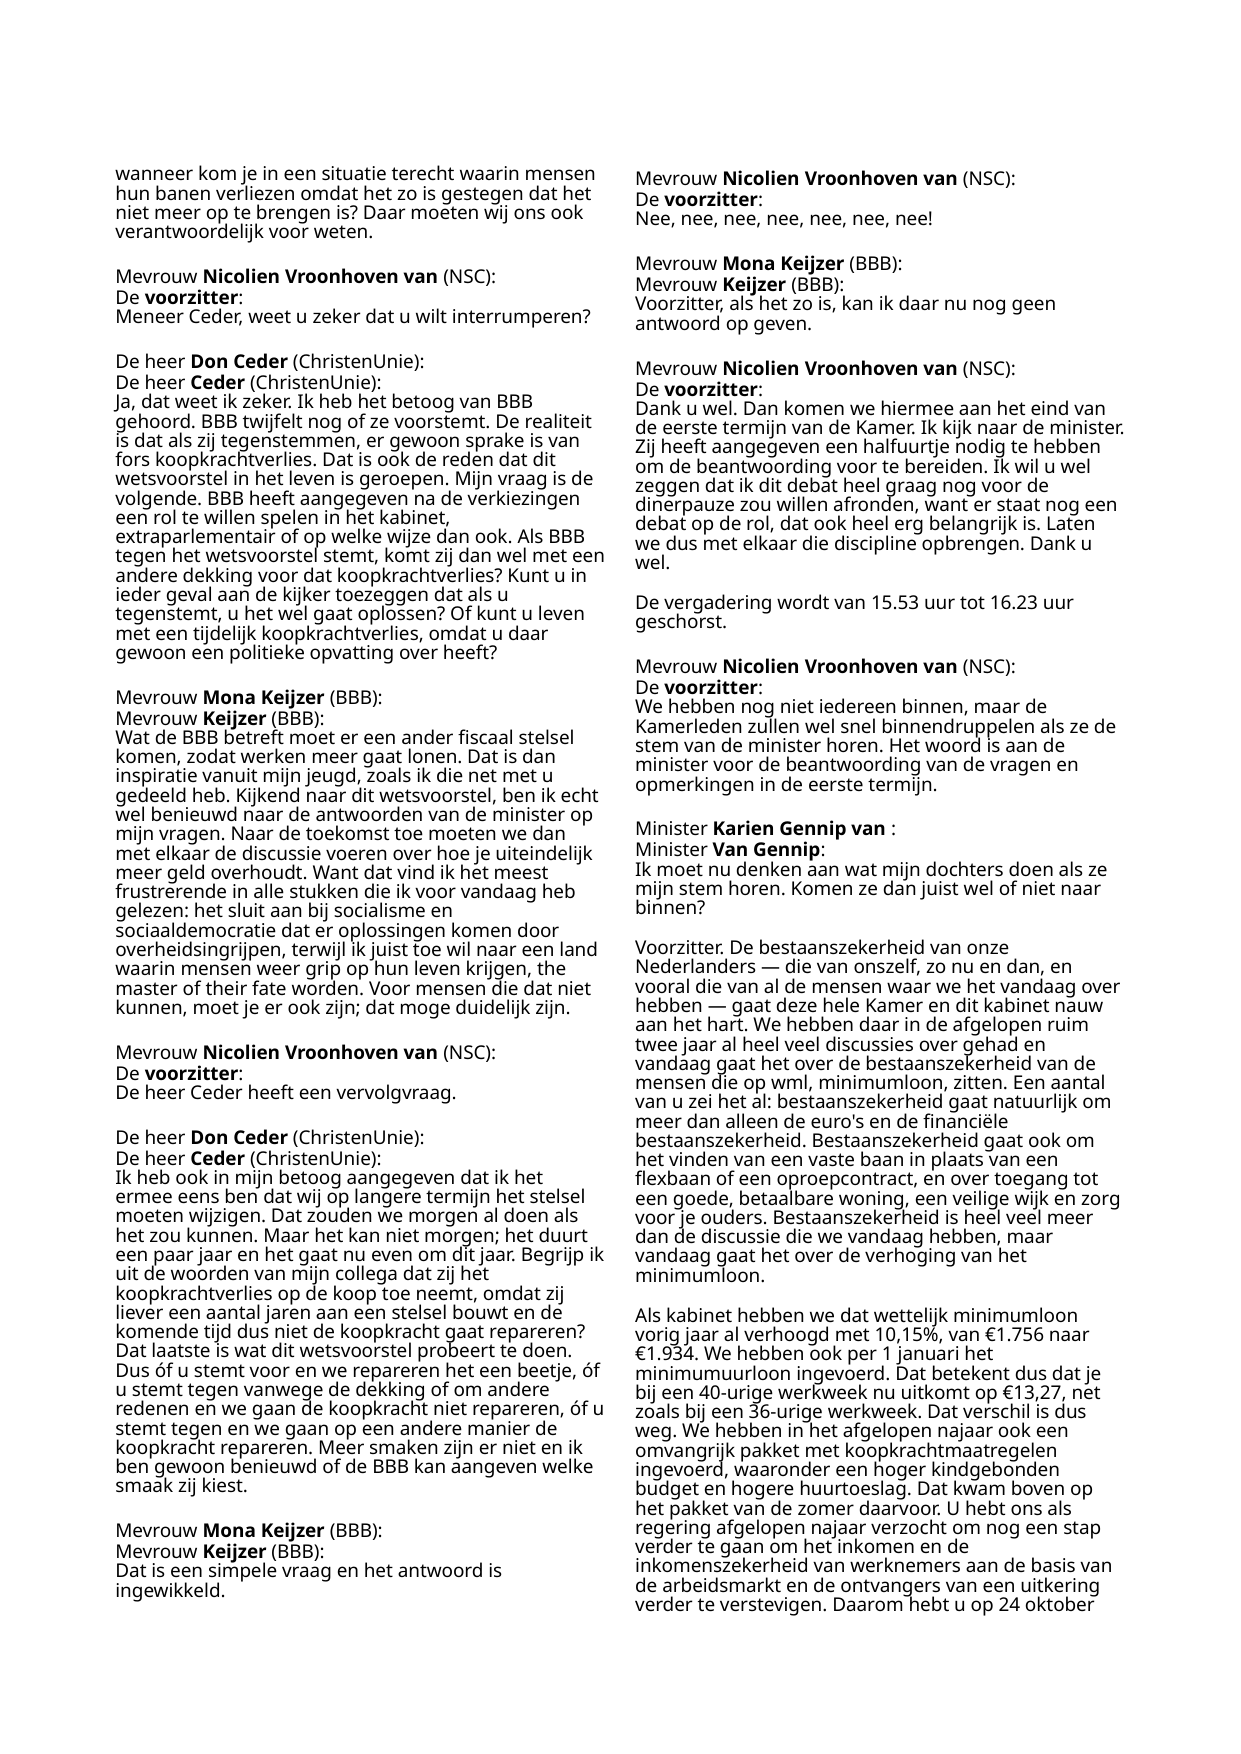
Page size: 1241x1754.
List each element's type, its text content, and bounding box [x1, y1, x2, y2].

text Minister Karien Gennip van : [635, 816, 1125, 841]
text De heer Ceder (ChristenUnie): [115, 374, 605, 393]
text Mevrouw Nicolien Vroonhoven van (NSC): [635, 355, 1125, 381]
text Mevrouw Mona Keijzer (BBB): [635, 250, 1125, 276]
text De voorzitter: [635, 381, 1125, 400]
text De heer Ceder (ChristenUnie): [115, 1150, 605, 1169]
text De heer Don Ceder (ChristenUnie): [115, 1124, 605, 1150]
text We hebben nog niet iedereen binnen, maar de Kamerleden zullen wel snel binnendruppelen als ze de stem van de minister horen. Het woord is aan de minister voor de beantwoording van de vragen en opmerkingen in de eerste termijn. [635, 698, 1125, 795]
text Ik heb ook in mijn betoog aangegeven dat ik het ermee eens ben dat wij op langere termijn het stelsel moeten wijzigen. Dat zouden we morgen al doen als het zou kunnen. Maar het kan niet morgen; het duurt een paar jaar en het gaat nu even om dit jaar. Begrijp ik uit de woorden van mijn collega dat zij het koopkrachtverlies op de koop toe neemt, omdat zij liever een aantal jaren aan een stelsel bouwt en de komende tijd dus niet de koopkracht gaat repareren? Dat laatste is wat dit wetsvoorstel probeert te doen. Dus óf u stemt voor en we repareren het een beetje, óf u stemt tegen vanwege de dekking of om andere redenen en we gaan de koopkracht niet repareren, óf u stemt tegen en we gaan op een andere manier de koopkracht repareren. Meer smaken zijn er niet en ik ben gewoon benieuwd of de BBB kan aangeven welke smaak zij kiest. [115, 1169, 605, 1497]
text Voorzitter, als het zo is, kan ik daar nu nog geen antwoord op geven. [635, 295, 1125, 334]
text De heer Ceder heeft een vervolgvraag. [115, 1084, 605, 1103]
text De voorzitter: [635, 679, 1125, 698]
text Ik moet nu denken aan wat mijn dochters doen als ze mijn stem horen. Komen ze dan juist wel of niet naar binnen? [635, 861, 1125, 918]
text De voorzitter: [115, 289, 605, 308]
text Mevrouw Nicolien Vroonhoven van (NSC): [115, 1039, 605, 1064]
text Mevrouw Nicolien Vroonhoven van (NSC): [635, 653, 1125, 679]
text Mevrouw Keijzer (BBB): [635, 276, 1125, 295]
text wanneer kom je in een situatie terecht waarin mensen hun banen verliezen omdat het zo is gestegen dat het niet meer op te brengen is? Daar moeten wij ons ook verantwoordelijk voor weten. [115, 165, 605, 242]
text Mevrouw Nicolien Vroonhoven van (NSC): [635, 165, 1125, 191]
text Minister Van Gennip: [635, 841, 1125, 861]
text Mevrouw Mona Keijzer (BBB): [115, 1517, 605, 1543]
text Dat is een simpele vraag en het antwoord is ingewikkeld. [115, 1562, 605, 1601]
text Wat de BBB betreft moet er een ander fiscaal stelsel komen, zodat werken meer gaat lonen. Dat is dan inspiratie vanuit mijn jeugd, zoals ik die net met u gedeeld heb. Kijkend naar dit wetsvoorstel, ben ik echt wel benieuwd naar de antwoorden van de minister op mijn vragen. Naar de toekomst toe moeten we dan met elkaar de discussie voeren over hoe je uiteindelijk meer geld overhoudt. Want dat vind ik het meest frustrerende in alle stukken die ik voor vandaag heb gelezen: het sluit aan bij socialisme en sociaaldemocratie dat er oplossingen komen door overheidsingrijpen, terwijl ik juist toe wil naar een land waarin mensen weer grip op hun leven krijgen, the master of their fate worden. Voor mensen die dat niet kunnen, moet je er ook zijn; dat moge duidelijk zijn. [115, 729, 605, 1018]
text De voorzitter: [115, 1064, 605, 1084]
text Mevrouw Nicolien Vroonhoven van (NSC): [115, 263, 605, 289]
text Mevrouw Keijzer (BBB): [115, 1543, 605, 1562]
text Mevrouw Mona Keijzer (BBB): [115, 684, 605, 710]
text Ja, dat weet ik zeker. Ik heb het betoog van BBB gehoord. BBB twijfelt nog of ze voorstemt. De realiteit is dat als zij tegenstemmen, er gewoon sprake is van fors koopkrachtverlies. Dat is ook de reden dat dit wetsvoorstel in het leven is geroepen. Mijn vraag is de volgende. BBB heeft aangegeven na de verkiezingen een rol te willen spelen in het kabinet, extraparlementair of op welke wijze dan ook. Als BBB tegen het wetsvoorstel stemt, komt zij dan wel met een andere dekking voor dat koopkrachtverlies? Kunt u in ieder geval aan de kijker toezeggen dat als u tegenstemt, u het wel gaat oplossen? Of kunt u leven met een tijdelijk koopkrachtverlies, omdat u daar gewoon een politieke opvatting over heeft? [115, 393, 605, 663]
text De heer Don Ceder (ChristenUnie): [115, 348, 605, 374]
text Mevrouw Keijzer (BBB): [115, 710, 605, 729]
text Dank u wel. Dan komen we hiermee aan het eind van de eerste termijn van de Kamer. Ik kijk naar de minister. Zij heeft aangegeven een halfuurtje nodig te hebben om de beantwoording voor te bereiden. Ik wil u wel zeggen dat ik dit debat heel graag nog voor de dinerpauze zou willen afronden, want er staat nog een debat op de rol, dat ook heel erg belangrijk is. Laten we dus met elkaar die discipline opbrengen. Dank u wel. [635, 400, 1125, 573]
text Meneer Ceder, weet u zeker dat u wilt interrumperen? [115, 308, 605, 327]
text De vergadering wordt van 15.53 uur tot 16.23 uur geschorst. [635, 594, 1125, 633]
text Nee, nee, nee, nee, nee, nee, nee! [635, 210, 1125, 229]
text Als kabinet hebben we dat wettelijk minimumloon vorig jaar al verhoogd met 10,15%, van €1.756 naar €1.934. We hebben ook per 1 januari het minimumuurloon ingevoerd. Dat betekent dus dat je bij een 40-urige werkweek nu uitkomt op €13,27, net zoals bij een 36-urige werkweek. Dat verschil is dus weg. We hebben in het afgelopen najaar ook een omvangrijk pakket met koopkrachtmaatregelen ingevoerd, waaronder een hoger kindgebonden budget en hogere huurtoeslag. Dat kwam boven op het pakket van de zomer daarvoor. U hebt ons als regering afgelopen najaar verzocht om nog een stap verder te gaan om het inkomen en de inkomenszekerheid van werknemers aan de basis van de arbeidsmarkt en de ontvangers van een uitkering verder te verstevigen. Daarom hebt u op 24 oktober [635, 1307, 1125, 1615]
text De voorzitter: [635, 191, 1125, 210]
text Voorzitter. De bestaanszekerheid van onze Nederlanders — die van onszelf, zo nu en dan, en vooral die van al de mensen waar we het vandaag over hebben — gaat deze hele Kamer en dit kabinet nauw aan het hart. We hebben daar in de afgelopen ruim twee jaar al heel veel discussies over gehad en vandaag gaat het over de bestaanszekerheid van de mensen die op wml, minimumloon, zitten. Een aantal van u zei het al: bestaanszekerheid gaat natuurlijk om meer dan alleen de euro's en de financiële bestaanszekerheid. Bestaanszekerheid gaat ook om het vinden van een vaste baan in plaats van een flexbaan of een oproepcontract, en over toegang tot een goede, betaalbare woning, een veilige wijk en zorg voor je ouders. Bestaanszekerheid is heel veel meer dan de discussie die we vandaag hebben, maar vandaag gaat het over de verhoging van het minimumloon. [635, 939, 1125, 1286]
